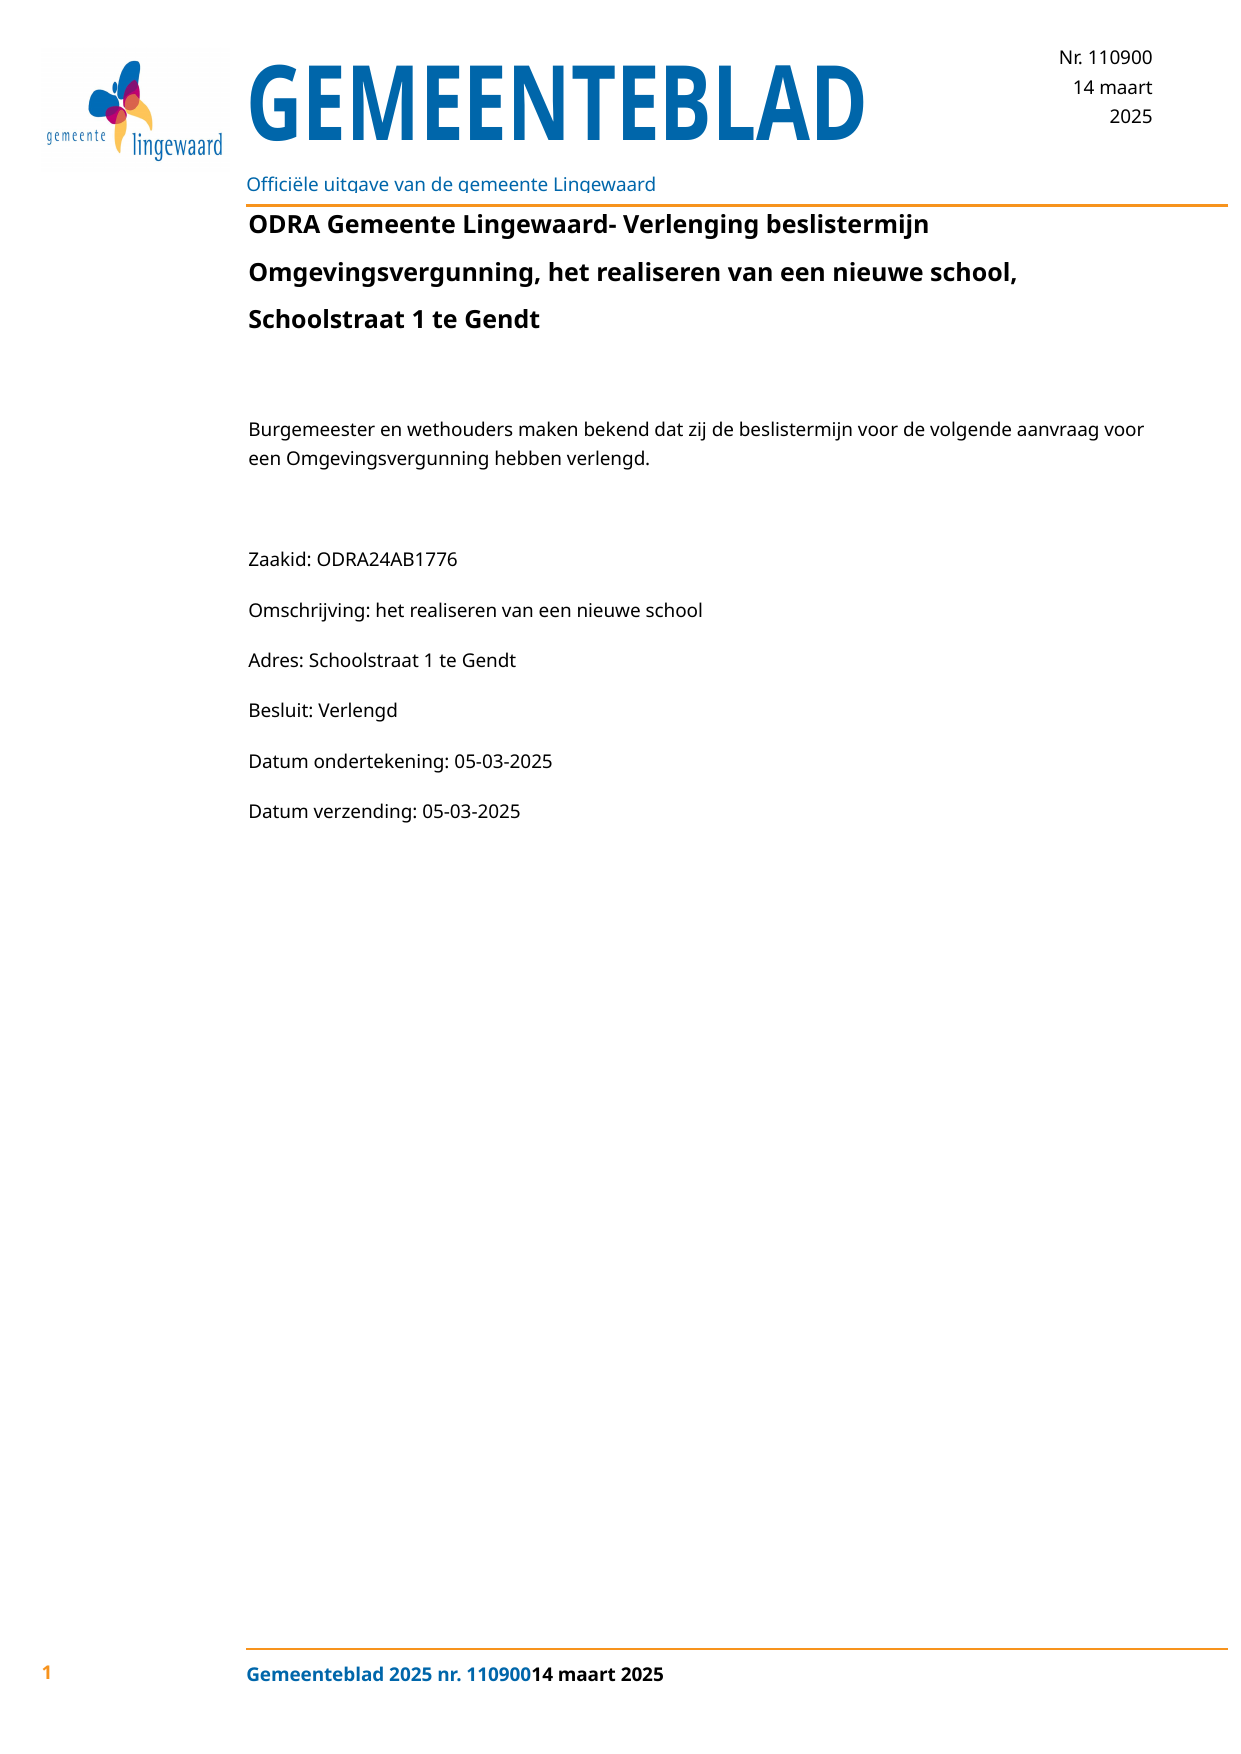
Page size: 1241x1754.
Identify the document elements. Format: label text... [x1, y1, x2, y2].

text Datum ondertekening: 05-03-2025 [248, 748, 1152, 774]
text Datum verzending: 05-03-2025 [248, 798, 1152, 824]
text Besluit: Verlengd [248, 698, 1152, 723]
text Burgemeester en wethouders maken bekend dat zij de beslistermijn voor de volgende aanvraag voor een Omgevingsvergunning hebben verlengd. [248, 416, 1152, 471]
text ODRA Gemeente Lingewaard- Verlenging beslistermijn Omgevingsvergunning, het realiseren van een nieuwe school, Schoolstraat 1 te Gendt [248, 207, 1152, 336]
picture [41, 47, 231, 172]
text Zaakid: ODRA24AB1776 [248, 546, 1152, 572]
text Omschrijving: het realiseren van een nieuwe school [248, 597, 1152, 622]
text Adres: Schoolstraat 1 te Gendt [248, 647, 1152, 673]
